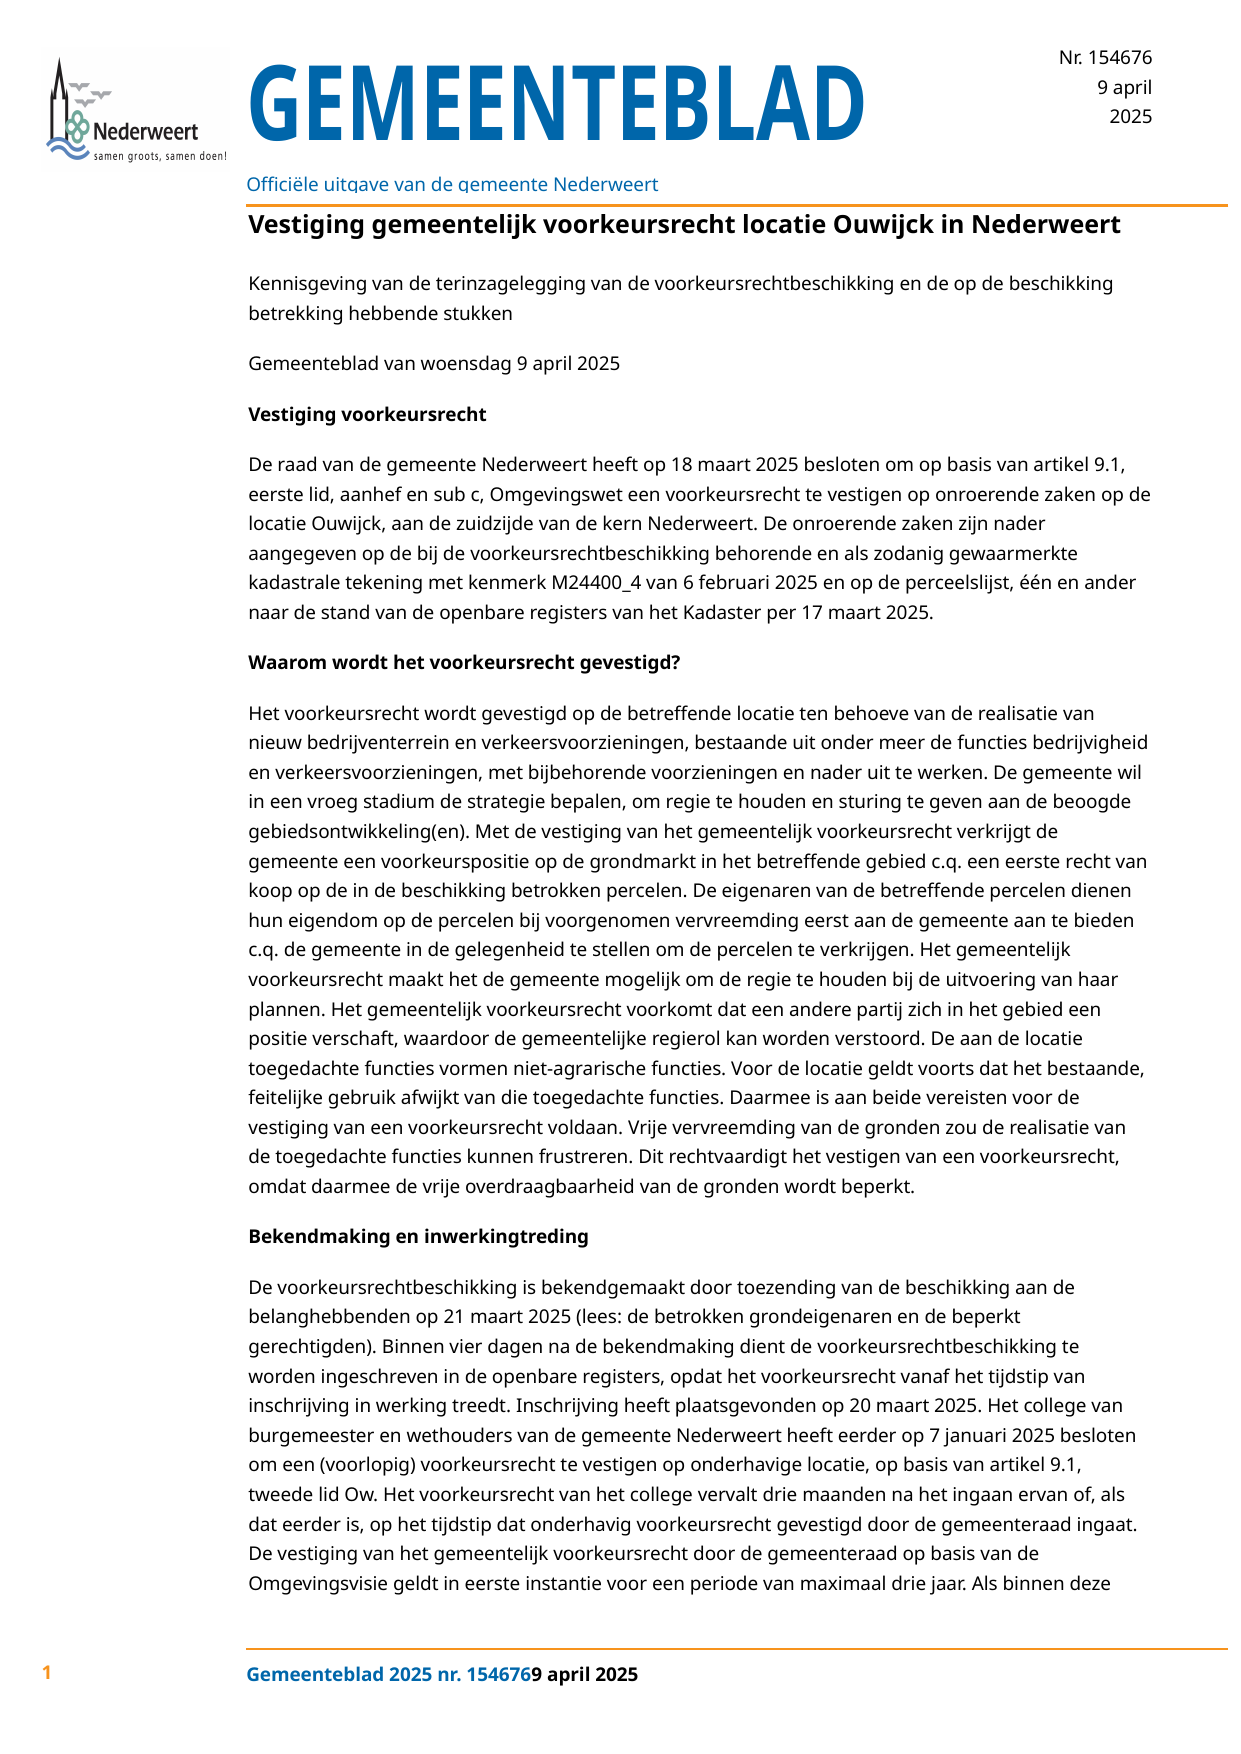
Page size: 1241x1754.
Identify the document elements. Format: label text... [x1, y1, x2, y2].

text Het voorkeursrecht wordt gevestigd op de betreffende locatie ten behoeve van de realisatie van nieuw bedrijventerrein en verkeersvoorzieningen, bestaande uit onder meer de functies bedrijvigheid en verkeersvoorzieningen, met bijbehorende voorzieningen en nader uit te werken. De gemeente wil in een vroeg stadium de strategie bepalen, om regie te houden en sturing te geven aan de beoogde gebiedsontwikkeling(en). Met de vestiging van het gemeentelijk voorkeursrecht verkrijgt de gemeente een voorkeurspositie op de grondmarkt in het betreffende gebied c.q. een eerste recht van koop op de in de beschikking betrokken percelen. De eigenaren van de betreffende percelen dienen hun eigendom op de percelen bij voorgenomen vervreemding eerst aan de gemeente aan te bieden c.q. de gemeente in de gelegenheid te stellen om de percelen te verkrijgen. Het gemeentelijk voorkeursrecht maakt het de gemeente mogelijk om de regie te houden bij de uitvoering van haar plannen. Het gemeentelijk voorkeursrecht voorkomt dat een andere partij zich in het gebied een positie verschaft, waardoor de gemeentelijke regierol kan worden verstoord. De aan de locatie toegedachte functies vormen niet-agrarische functies. Voor de locatie geldt voorts dat het bestaande, feitelijke gebruik afwijkt van die toegedachte functies. Daarmee is aan beide vereisten voor de vestiging van een voorkeursrecht voldaan. Vrije vervreemding van de gronden zou de realisatie van de toegedachte functies kunnen frustreren. Dit rechtvaardigt het vestigen van een voorkeursrecht, omdat daarmee de vrije overdraagbaarheid van de gronden wordt beperkt. [248, 700, 1152, 1199]
text Kennisgeving van de terinzagelegging van de voorkeursrechtbeschikking en de op de beschikking betrekking hebbende stukken [248, 270, 1152, 326]
text De raad van de gemeente Nederweert heeft op 18 maart 2025 besloten om op basis van artikel 9.1, eerste lid, aanhef en sub c, Omgevingswet een voorkeursrecht te vestigen op onroerende zaken op de locatie Ouwijck, aan de zuidzijde van de kern Nederweert. De onroerende zaken zijn nader aangegeven op de bij de voorkeursrechtbeschikking behorende en als zodanig gewaarmerkte kadastrale tekening met kenmerk M24400_4 van 6 februari 2025 en op de perceelslijst, één en ander naar de stand van de openbare registers van het Kadaster per 17 maart 2025. [248, 451, 1152, 625]
text Vestiging voorkeursrecht [248, 401, 1152, 426]
text De voorkeursrechtbeschikking is bekendgemaakt door toezending van de beschikking aan de belanghebbenden op 21 maart 2025 (lees: de betrokken grondeigenaren en de beperkt gerechtigden). Binnen vier dagen na de bekendmaking dient de voorkeursrechtbeschikking te worden ingeschreven in de openbare registers, opdat het voorkeursrecht vanaf het tijdstip van inschrijving in werking treedt. Inschrijving heeft plaatsgevonden op 20 maart 2025. Het college van burgemeester en wethouders van de gemeente Nederweert heeft eerder op 7 januari 2025 besloten om een (voorlopig) voorkeursrecht te vestigen op onderhavige locatie, op basis van artikel 9.1, tweede lid Ow. Het voorkeursrecht van het college vervalt drie maanden na het ingaan ervan of, als dat eerder is, op het tijdstip dat onderhavig voorkeursrecht gevestigd door de gemeenteraad ingaat. De vestiging van het gemeentelijk voorkeursrecht door de gemeenteraad op basis van de Omgevingsvisie geldt in eerste instantie voor een periode van maximaal drie jaar. Als binnen deze [248, 1274, 1152, 1596]
text Gemeenteblad van woensdag 9 april 2025 [248, 350, 1152, 376]
text Vestiging gemeentelijk voorkeursrecht locatie Ouwijck in Nederweert [248, 207, 1152, 241]
text Bekendmaking en inwerkingtreding [248, 1224, 1152, 1249]
picture [41, 47, 231, 172]
text Waarom wordt het voorkeursrecht gevestigd? [248, 649, 1152, 675]
